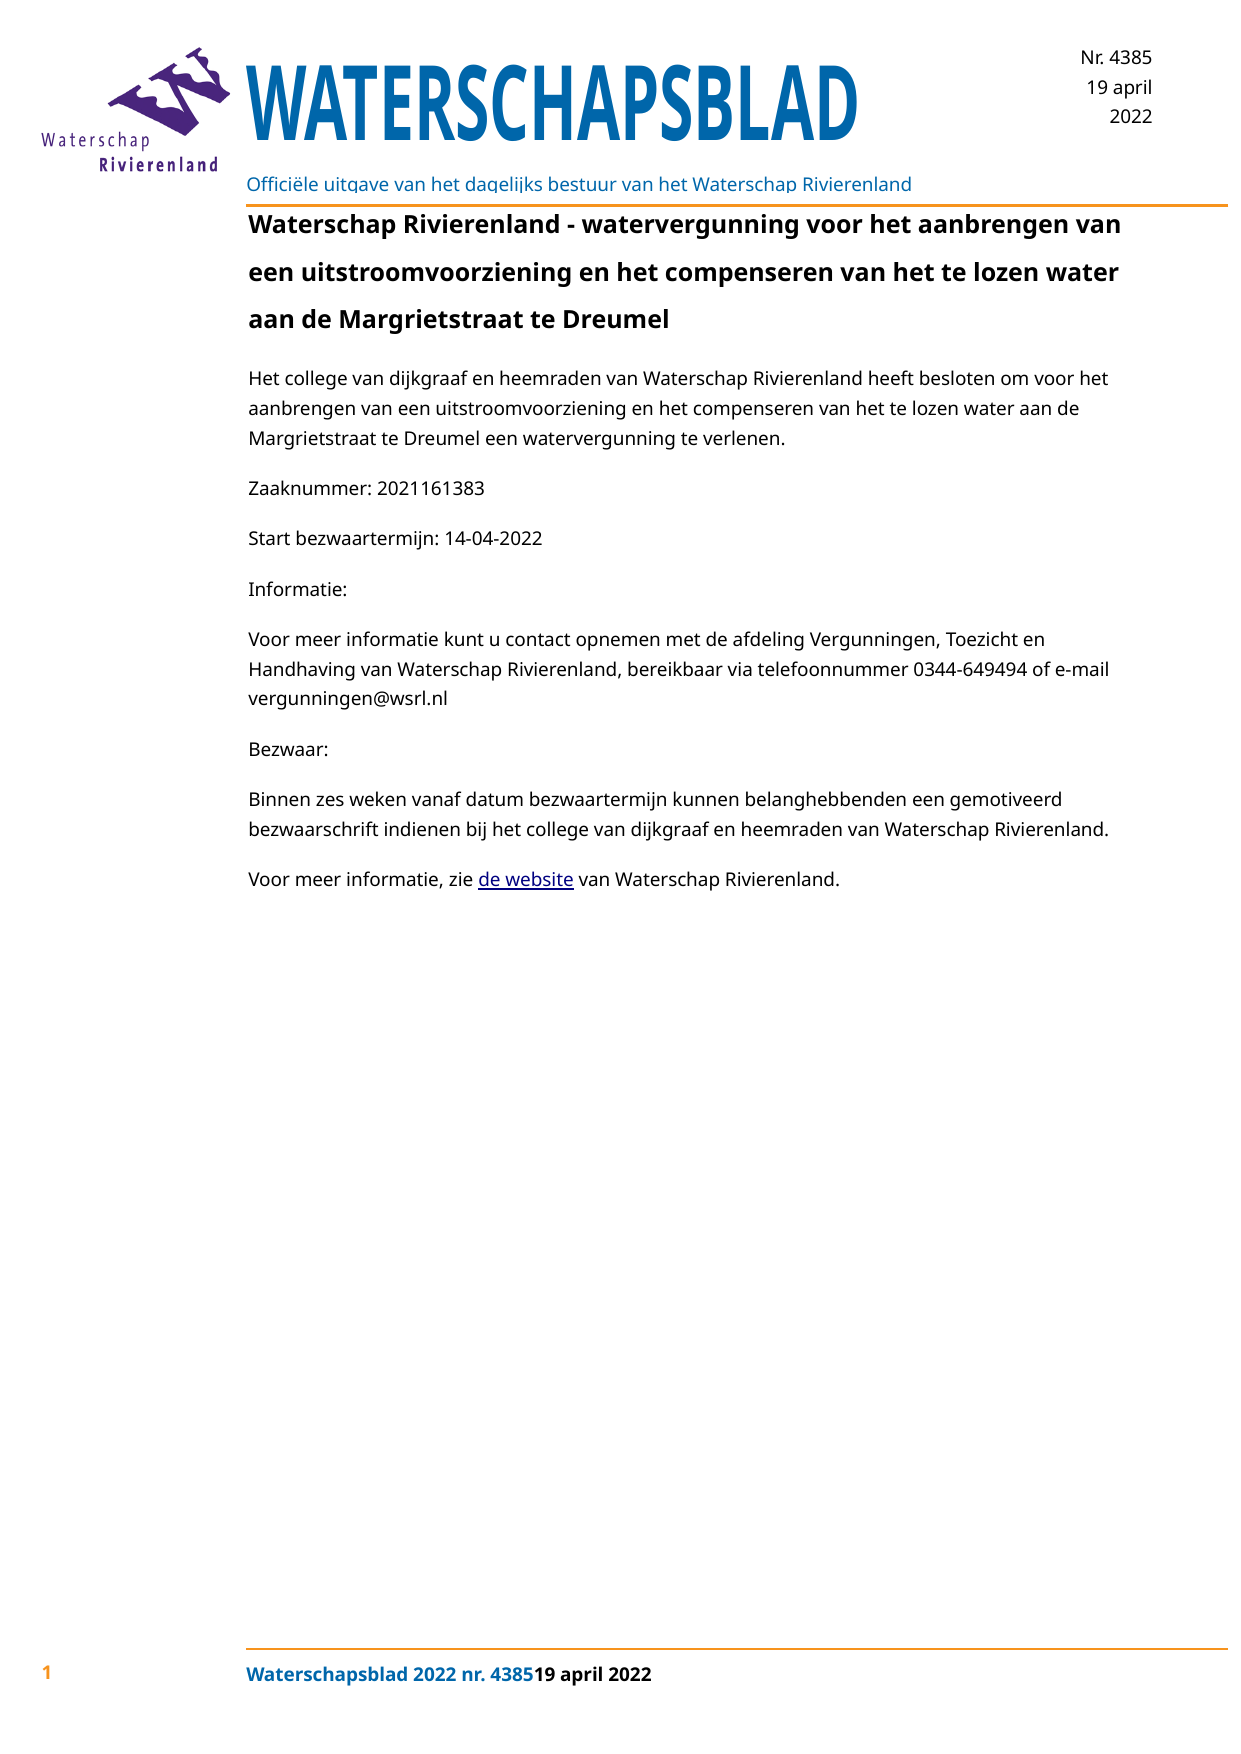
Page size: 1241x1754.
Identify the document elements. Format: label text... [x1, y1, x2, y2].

text Voor meer informatie, zie de website van Waterschap Rivierenland. [248, 866, 1152, 892]
text Zaaknummer: 2021161383 [248, 475, 1152, 501]
text Waterschap Rivierenland - watervergunning voor het aanbrengen van een uitstroomvoorziening en het compenseren van het te lozen water aan de Margrietstraat te Dreumel [248, 207, 1152, 336]
text Voor meer informatie kunt u contact opnemen met de afdeling Vergunningen, Toezicht en Handhaving van Waterschap Rivierenland, bereikbaar via telefoonnummer 0344-649494 of e-mail vergunningen@wsrl.nl [248, 626, 1152, 711]
picture [41, 47, 231, 172]
text Binnen zes weken vanaf datum bezwaartermijn kunnen belanghebbenden een gemotiveerd bezwaarschrift indienen bij het college van dijkgraaf en heemraden van Waterschap Rivierenland. [248, 786, 1152, 842]
text Start bezwaartermijn: 14-04-2022 [248, 526, 1152, 551]
text Bezwaar: [248, 736, 1152, 762]
text Het college van dijkgraaf en heemraden van Waterschap Rivierenland heeft besloten om voor het aanbrengen van een uitstroomvoorziening en het compenseren van het te lozen water aan de Margrietstraat te Dreumel een watervergunning te verlenen. [248, 366, 1152, 450]
text Informatie: [248, 576, 1152, 602]
